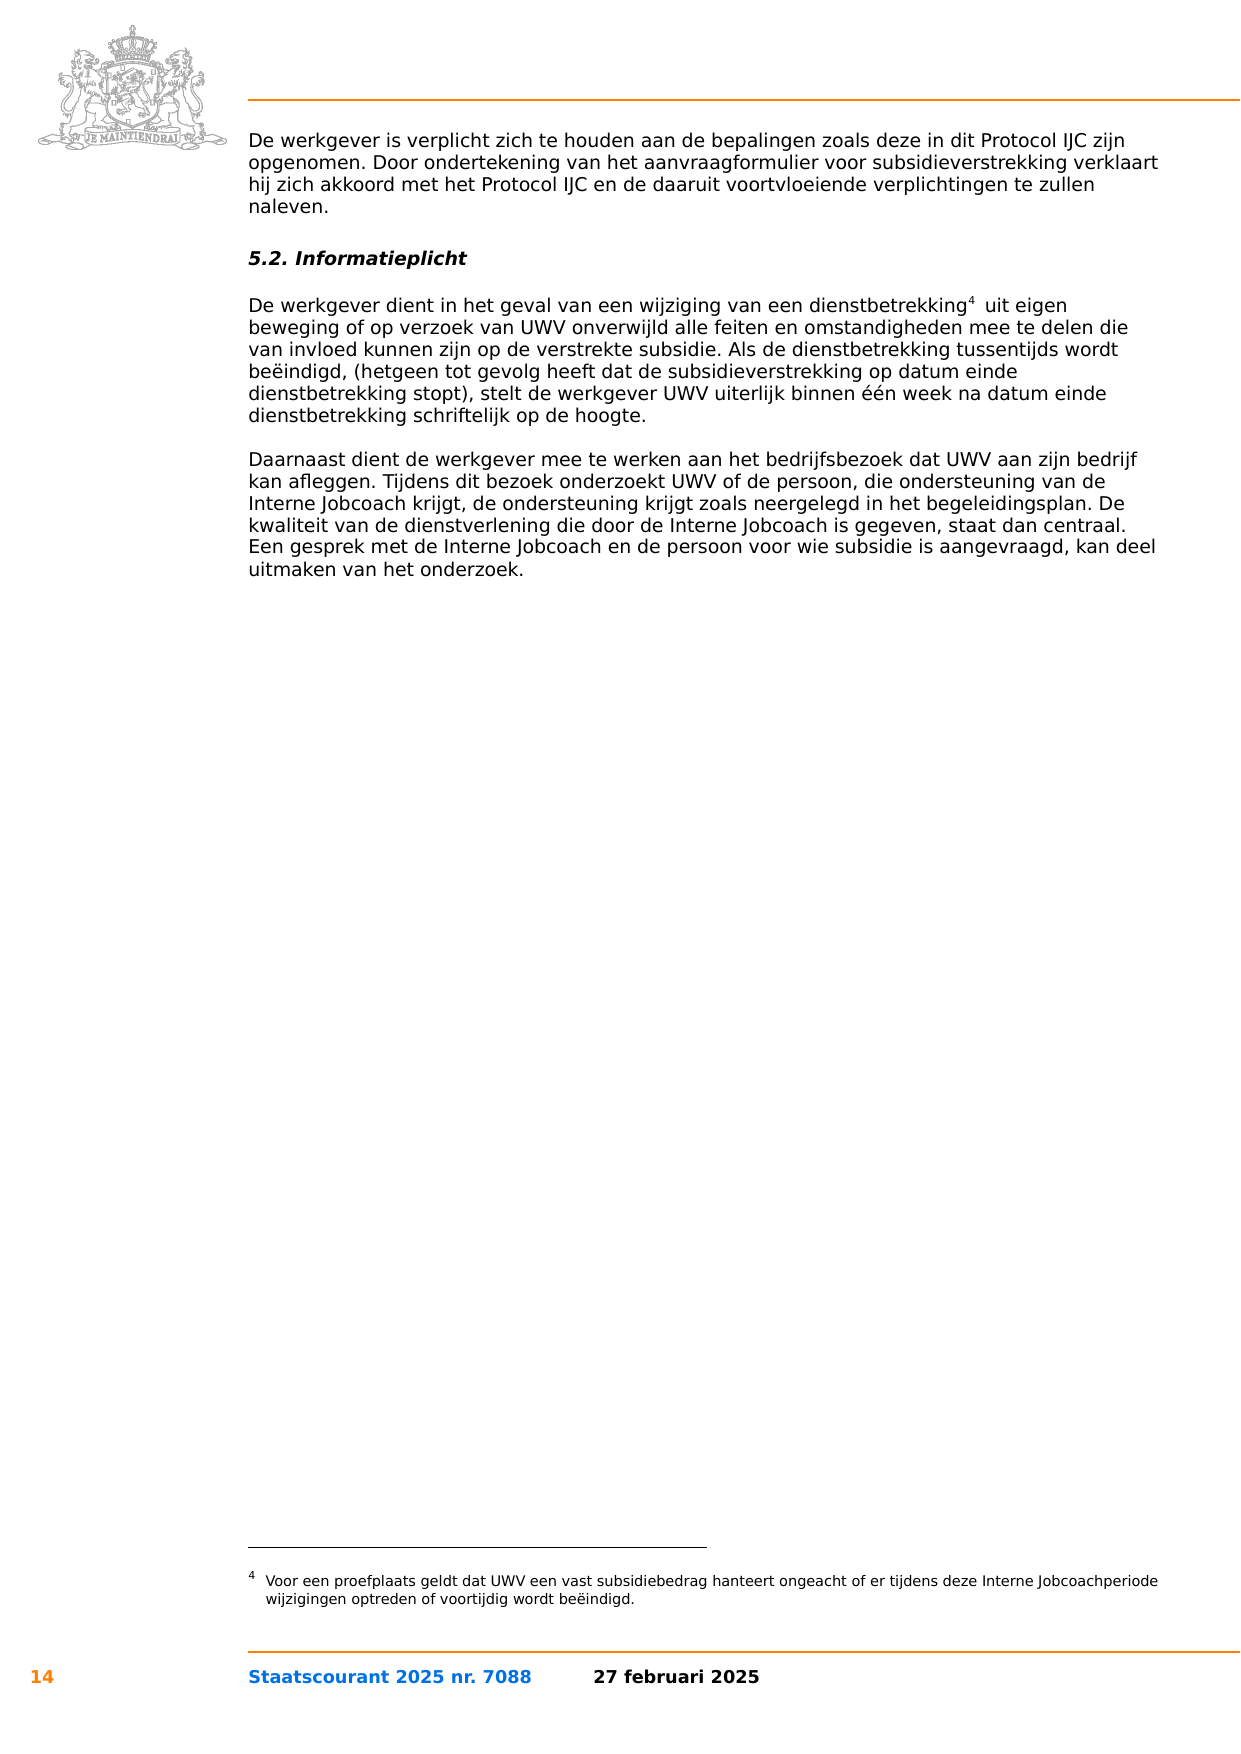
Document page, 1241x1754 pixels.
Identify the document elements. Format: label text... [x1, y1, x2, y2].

text De werkgever is verplicht zich te houden aan de bepalingen zoals deze in dit Protocol IJC zijn opgenomen. Door ondertekening van het aanvraagformulier voor subsidieverstrekking verklaart hij zich akkoord met het Protocol IJC en de daaruit voortvloeiende verplichtingen te zullen naleven. [248, 130, 1163, 218]
text Daarnaast dient de werkgever mee te werken aan het bedrijfsbezoek dat UWV aan zijn bedrijf kan afleggen. Tijdens dit bezoek onderzoekt UWV of de persoon, die ondersteuning van de Interne Jobcoach krijgt, de ondersteuning krijgt zoals neergelegd in het begeleidingsplan. De kwaliteit van de dienstverlening die door de Interne Jobcoach is gegeven, staat dan centraal. Een gesprek met de Interne Jobcoach en de persoon voor wie subsidie is aangevraagd, kan deel uitmaken van het onderzoek. [248, 448, 1163, 580]
picture [38, 25, 227, 150]
subtitle 5.2. Informatieplicht [248, 248, 1163, 270]
text De werkgever dient in het geval van een wijziging van een dienstbetrekking uit eigen beweging of op verzoek van UWV onverwijld alle feiten en omstandigheden mee te delen die van invloed kunnen zijn op de verstrekte subsidie. Als de dienstbetrekking tussentijds wordt beëindigd, (hetgeen tot gevolg heeft dat de subsidieverstrekking op datum einde dienstbetrekking stopt), stelt de werkgever UWV uiterlijk binnen één week na datum einde dienstbetrekking schriftelijk op de hoogte. [248, 295, 1163, 427]
text Voor een proefplaats geldt dat UWV een vast subsidiebedrag hanteert ongeacht of er tijdens deze Interne Jobcoachperiode wijzigingen optreden of voortijdig wordt beëindigd. [248, 1569, 1163, 1608]
